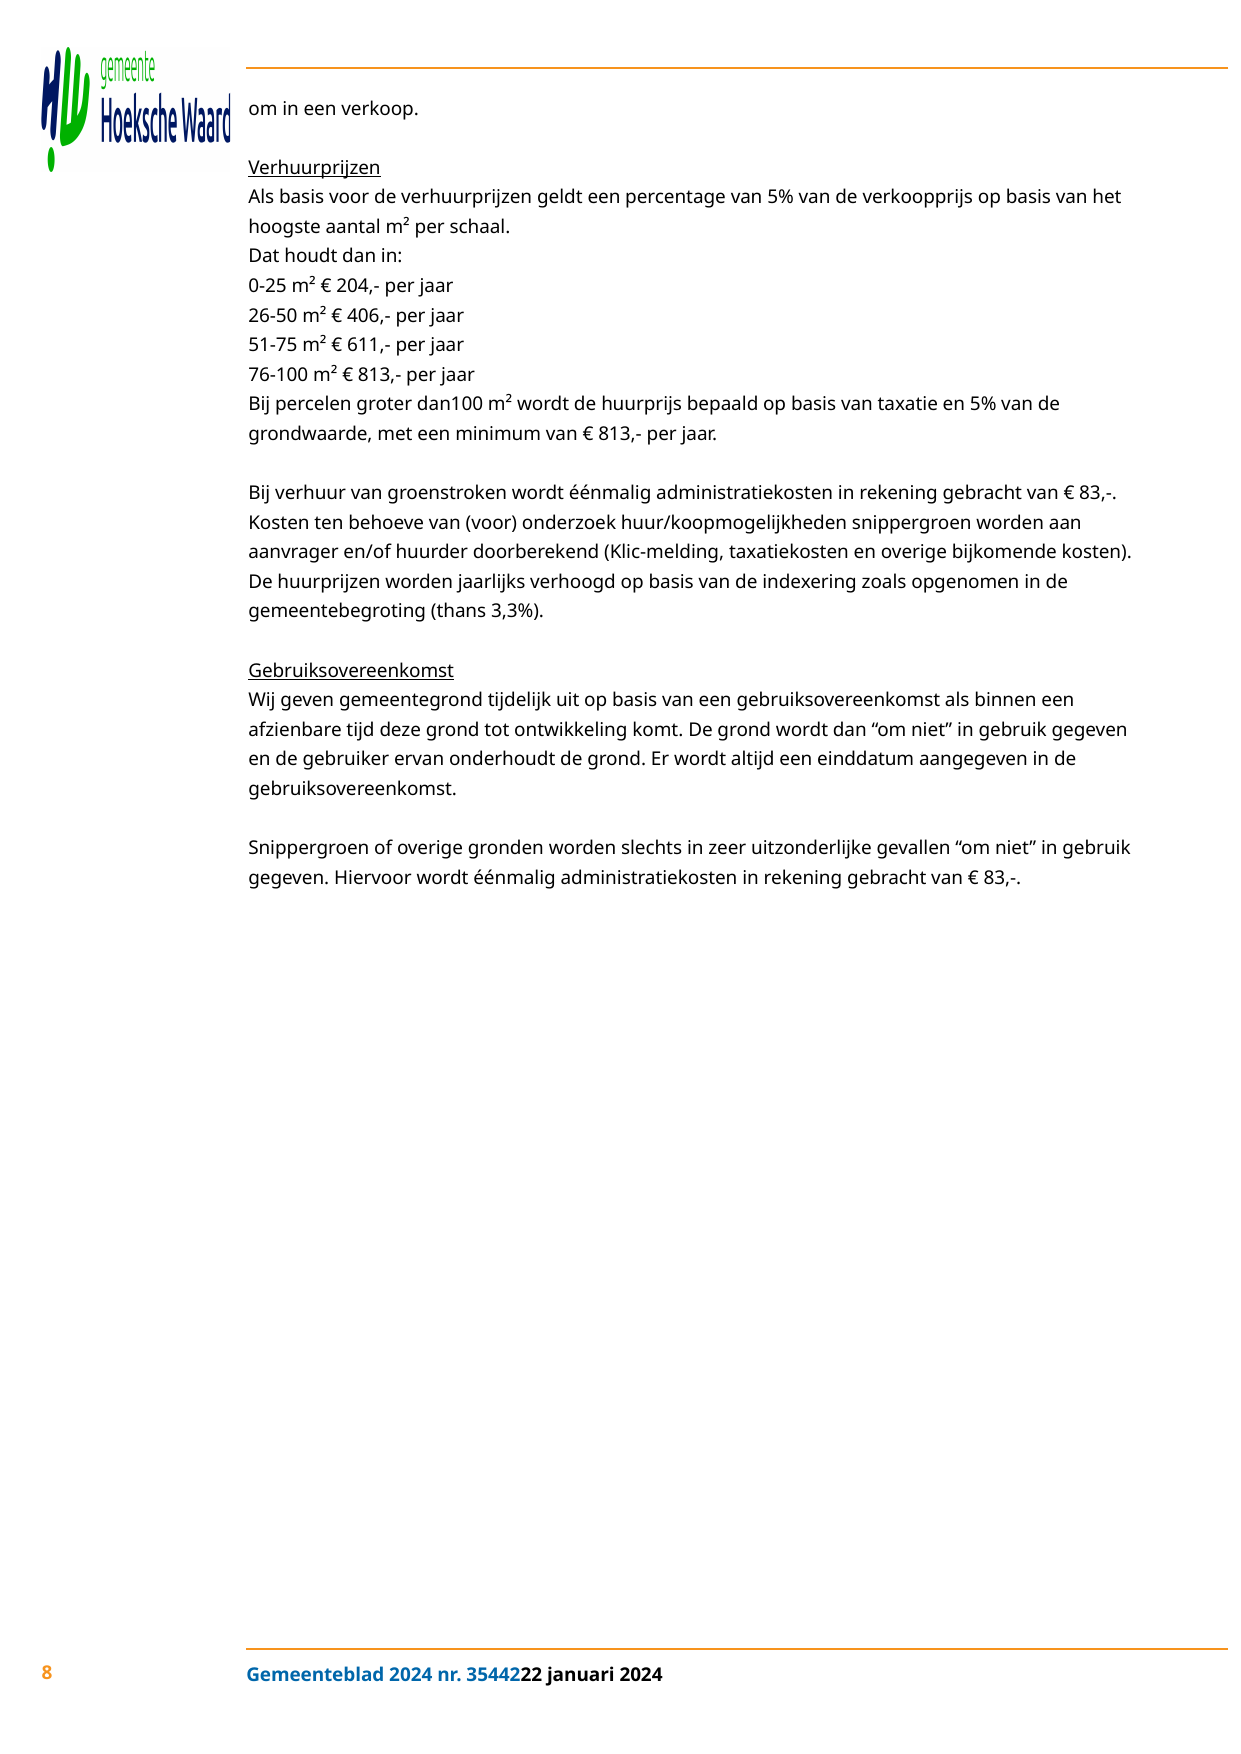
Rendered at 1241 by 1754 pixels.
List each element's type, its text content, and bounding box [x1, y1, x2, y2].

text Snippergroen of overige gronden worden slechts in zeer uitzonderlijke gevallen “om niet” in gebruik gegeven. Hiervoor wordt éénmalig administratiekosten in rekening gebracht van € 83,-. [248, 834, 1152, 890]
text Kosten ten behoeve van (voor) onderzoek huur/koopmogelijkheden snippergroen worden aan aanvrager en/of huurder doorberekend (Klic-melding, taxatiekosten en overige bijkomende kosten). [248, 509, 1152, 564]
text Als basis voor de verhuurprijzen geldt een percentage van 5% van de verkoopprijs op basis van het hoogste aantal m² per schaal. [248, 183, 1152, 239]
text Dat houdt dan in: [248, 243, 1152, 268]
text om in een verkoop. [248, 95, 1152, 121]
text 26-50 m² € 406,- per jaar [248, 302, 1152, 328]
text 0-25 m² € 204,- per jaar [248, 272, 1152, 298]
text Bij verhuur van groenstroken wordt éénmalig administratiekosten in rekening gebracht van € 83,-. [248, 479, 1152, 505]
text Bij percelen groter dan100 m² wordt de huurprijs bepaald op basis van taxatie en 5% van de grondwaarde, met een minimum van € 813,- per jaar. [248, 391, 1152, 446]
text 51-75 m² € 611,- per jaar [248, 331, 1152, 357]
text Verhuurprijzen [248, 154, 1152, 180]
picture [41, 47, 231, 172]
text 76-100 m² € 813,- per jaar [248, 361, 1152, 387]
text Gebruiksovereenkomst [248, 657, 1152, 683]
text Wij geven gemeentegrond tijdelijk uit op basis van een gebruiksovereenkomst als binnen een afzienbare tijd deze grond tot ontwikkeling komt. De grond wordt dan “om niet” in gebruik gegeven en de gebruiker ervan onderhoudt de grond. Er wordt altijd een einddatum aangegeven in de gebruiksovereenkomst. [248, 686, 1152, 801]
text De huurprijzen worden jaarlijks verhoogd op basis van de indexering zoals opgenomen in de gemeentebegroting (thans 3,3%). [248, 568, 1152, 623]
